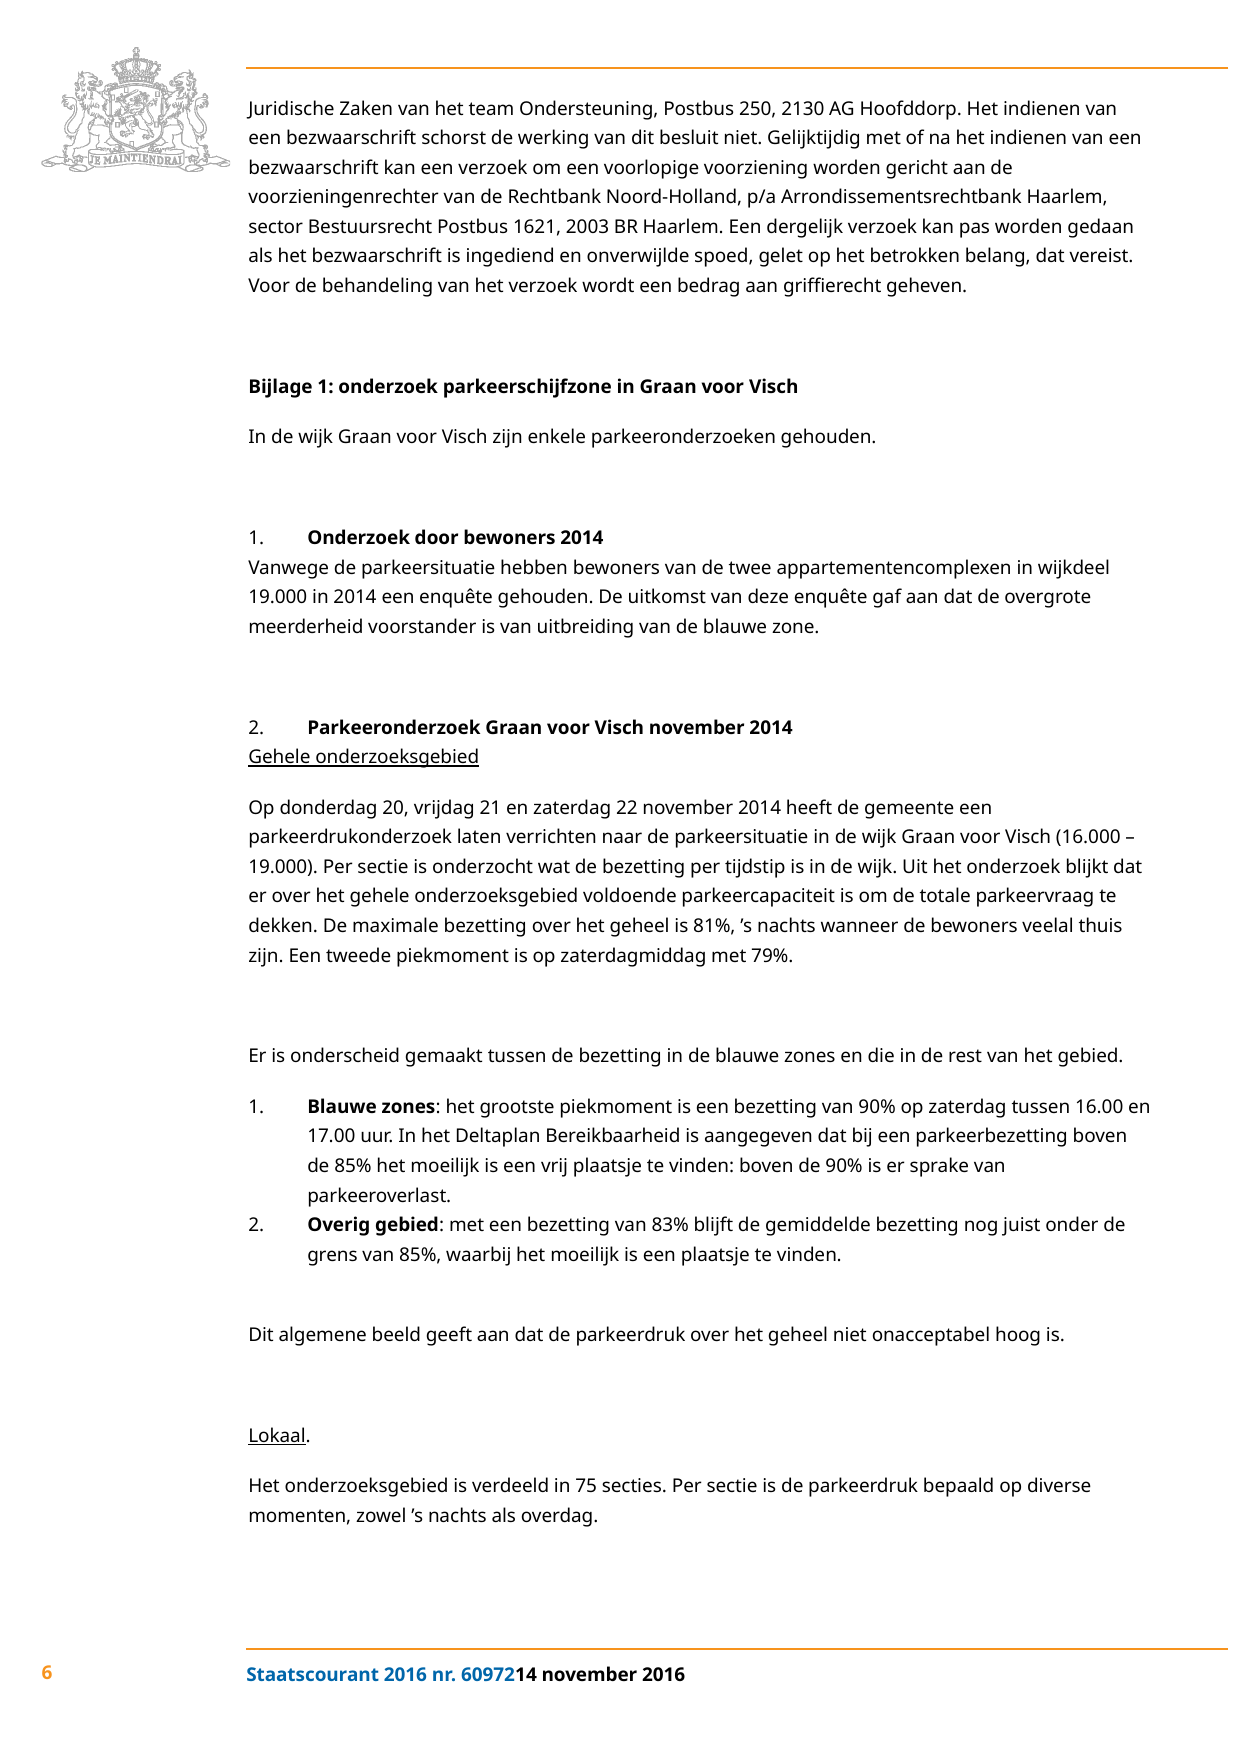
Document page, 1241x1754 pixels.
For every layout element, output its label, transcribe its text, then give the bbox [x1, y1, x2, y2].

list Parkeeronderzoek Graan voor Visch november 2014 [248, 714, 1152, 740]
text Juridische Zaken van het team Ondersteuning, Postbus 250, 2130 AG Hoofddorp. Het indienen van een bezwaarschrift schorst de werking van dit besluit niet. Gelijktijdig met of na het indienen van een bezwaarschrift kan een verzoek om een voorlopige voorziening worden gericht aan de voorzieningenrechter van de Rechtbank Noord-Holland, p/a Arrondissementsrechtbank Haarlem, sector Bestuursrecht Postbus 1621, 2003 BR Haarlem. Een dergelijk verzoek kan pas worden gedaan als het bezwaarschrift is ingediend en onverwijlde spoed, gelet op het betrokken belang, dat vereist. Voor de behandeling van het verzoek wordt een bedrag aan griffierecht geheven. [248, 95, 1152, 298]
text Op donderdag 20, vrijdag 21 en zaterdag 22 november 2014 heeft de gemeente een parkeerdrukonderzoek laten verrichten naar de parkeersituatie in de wijk Graan voor Visch (16.000 – 19.000). Per sectie is onderzocht wat de bezetting per tijdstip is in de wijk. Uit het onderzoek blijkt dat er over het gehele onderzoeksgebied voldoende parkeercapaciteit is om de totale parkeervraag te dekken. De maximale bezetting over het geheel is 81%, ’s nachts wanneer de bewoners veelal thuis zijn. Een tweede piekmoment is op zaterdagmiddag met 79%. [248, 794, 1152, 968]
text Vanwege de parkeersituatie hebben bewoners van de twee appartementencomplexen in wijkdeel 19.000 in 2014 een enquête gehouden. De uitkomst van deze enquête gaf aan dat de overgrote meerderheid voorstander is van uitbreiding van de blauwe zone. [248, 554, 1152, 639]
list Overig gebied: met een bezetting van 83% blijft de gemiddelde bezetting nog juist onder de grens van 85%, waarbij het moeilijk is een plaatsje te vinden. [248, 1211, 1152, 1267]
list Blauwe zones: het grootste piekmoment is een bezetting van 90% op zaterdag tussen 16.00 en 17.00 uur. In het Deltaplan Bereikbaarheid is aangegeven dat bij een parkeerbezetting boven de 85% het moeilijk is een vrij plaatsje te vinden: boven de 90% is er sprake van parkeeroverlast. [248, 1093, 1152, 1208]
text Het onderzoeksgebied is verdeeld in 75 secties. Per sectie is de parkeerdruk bepaald op diverse momenten, zowel ’s nachts als overdag. [248, 1472, 1152, 1528]
text In de wijk Graan voor Visch zijn enkele parkeeronderzoeken gehouden. [248, 423, 1152, 449]
text Lokaal. [248, 1422, 1152, 1448]
text Bijlage 1: onderzoek parkeerschijfzone in Graan voor Visch [248, 373, 1152, 399]
picture [41, 47, 231, 172]
text Gehele onderzoeksgebied [248, 743, 1152, 769]
text Dit algemene beeld geeft aan dat de parkeerdruk over het geheel niet onacceptabel hoog is. [248, 1321, 1152, 1347]
text Er is onderscheid gemaakt tussen de bezetting in de blauwe zones en die in de rest van het gebied. [248, 1043, 1152, 1068]
list Onderzoek door bewoners 2014 [248, 524, 1152, 550]
